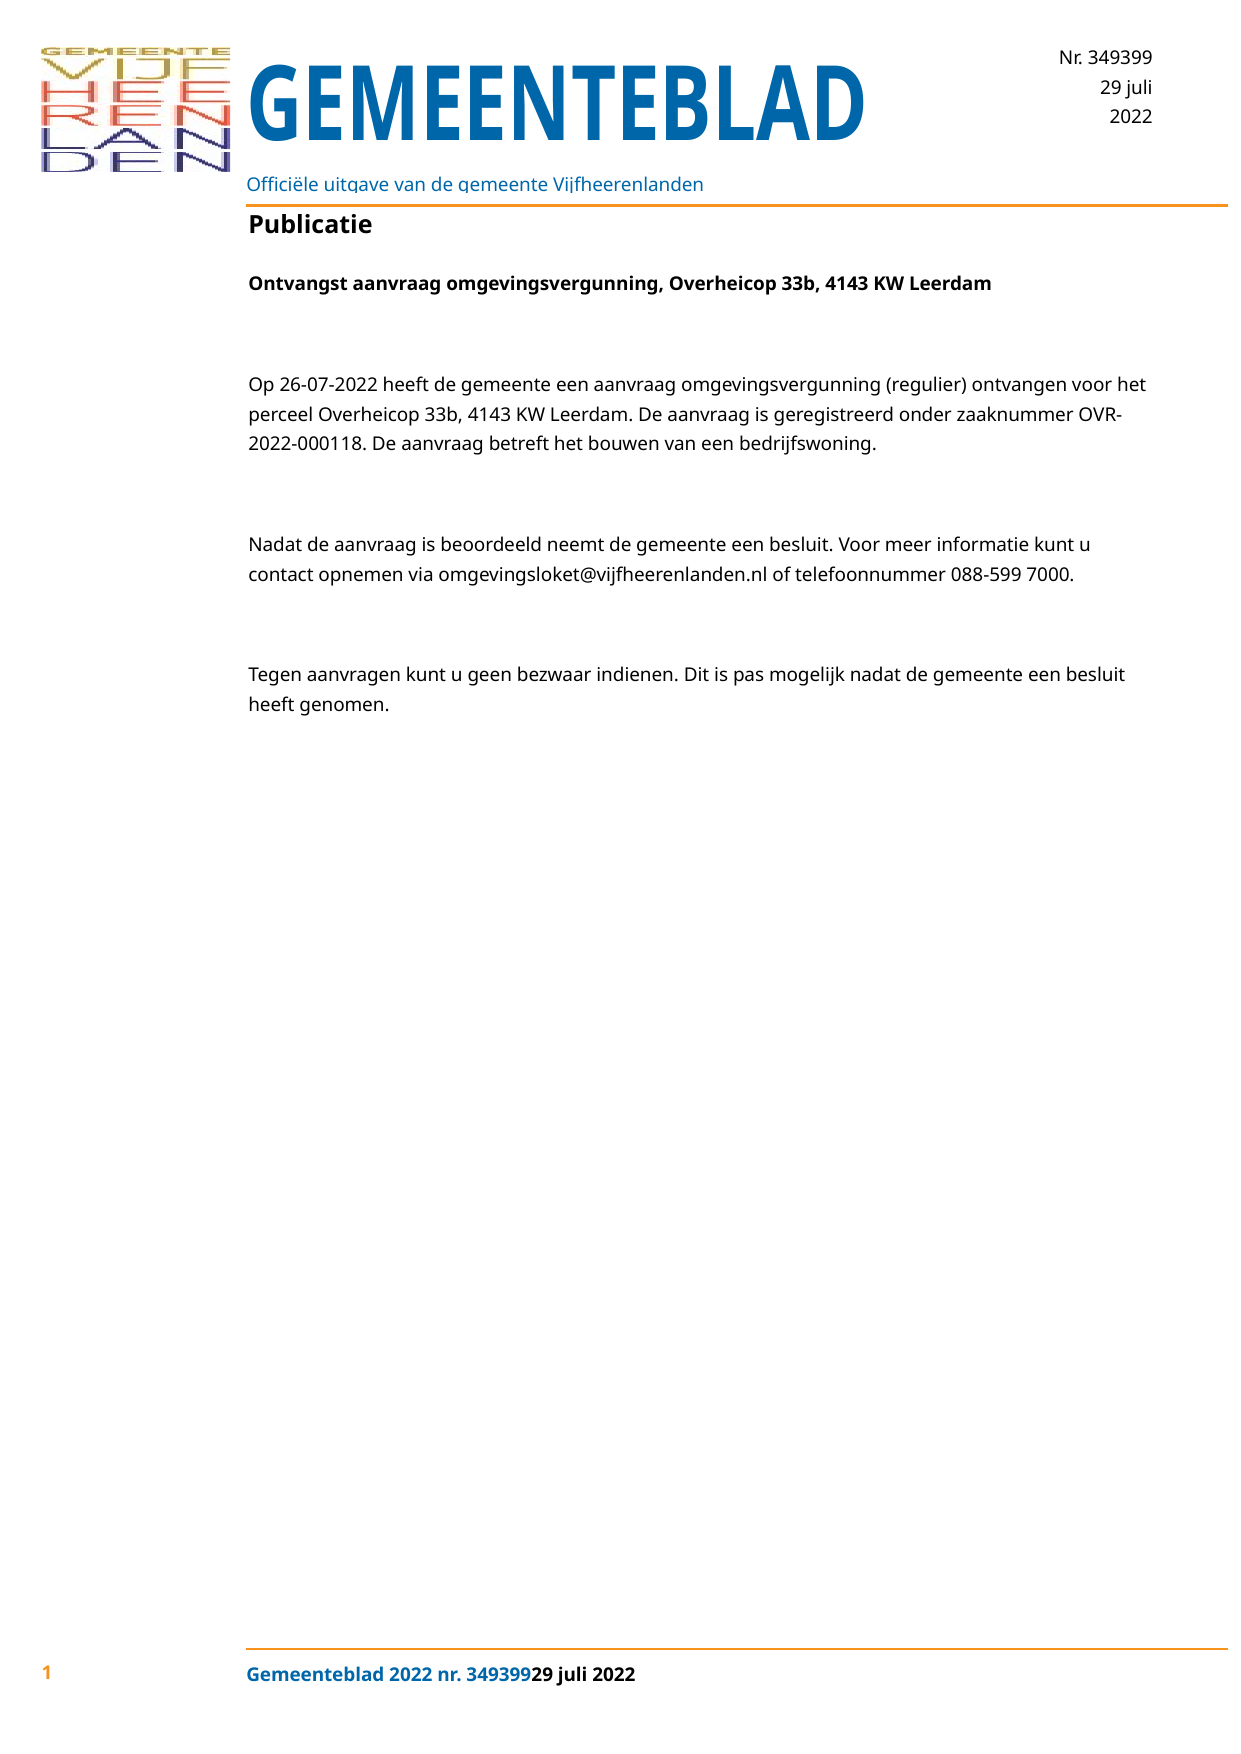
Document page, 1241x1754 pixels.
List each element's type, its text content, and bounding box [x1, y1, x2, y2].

picture [41, 47, 231, 172]
text Ontvangst aanvraag omgevingsvergunning, Overheicop 33b, 4143 KW Leerdam [248, 270, 1152, 296]
text Tegen aanvragen kunt u geen bezwaar indienen. Dit is pas mogelijk nadat de gemeente een besluit heeft genomen. [248, 662, 1152, 717]
text Nadat de aanvraag is beoordeeld neemt de gemeente een besluit. Voor meer informatie kunt u contact opnemen via omgevingsloket@vijfheerenlanden.nl of telefoonnummer 088-599 7000. [248, 531, 1152, 586]
text Op 26-07-2022 heeft de gemeente een aanvraag omgevingsvergunning (regulier) ontvangen voor het perceel Overheicop 33b, 4143 KW Leerdam. De aanvraag is geregistreerd onder zaaknummer OVR-2022-000118. De aanvraag betreft het bouwen van een bedrijfswoning. [248, 371, 1152, 456]
text Publicatie [248, 207, 1152, 241]
